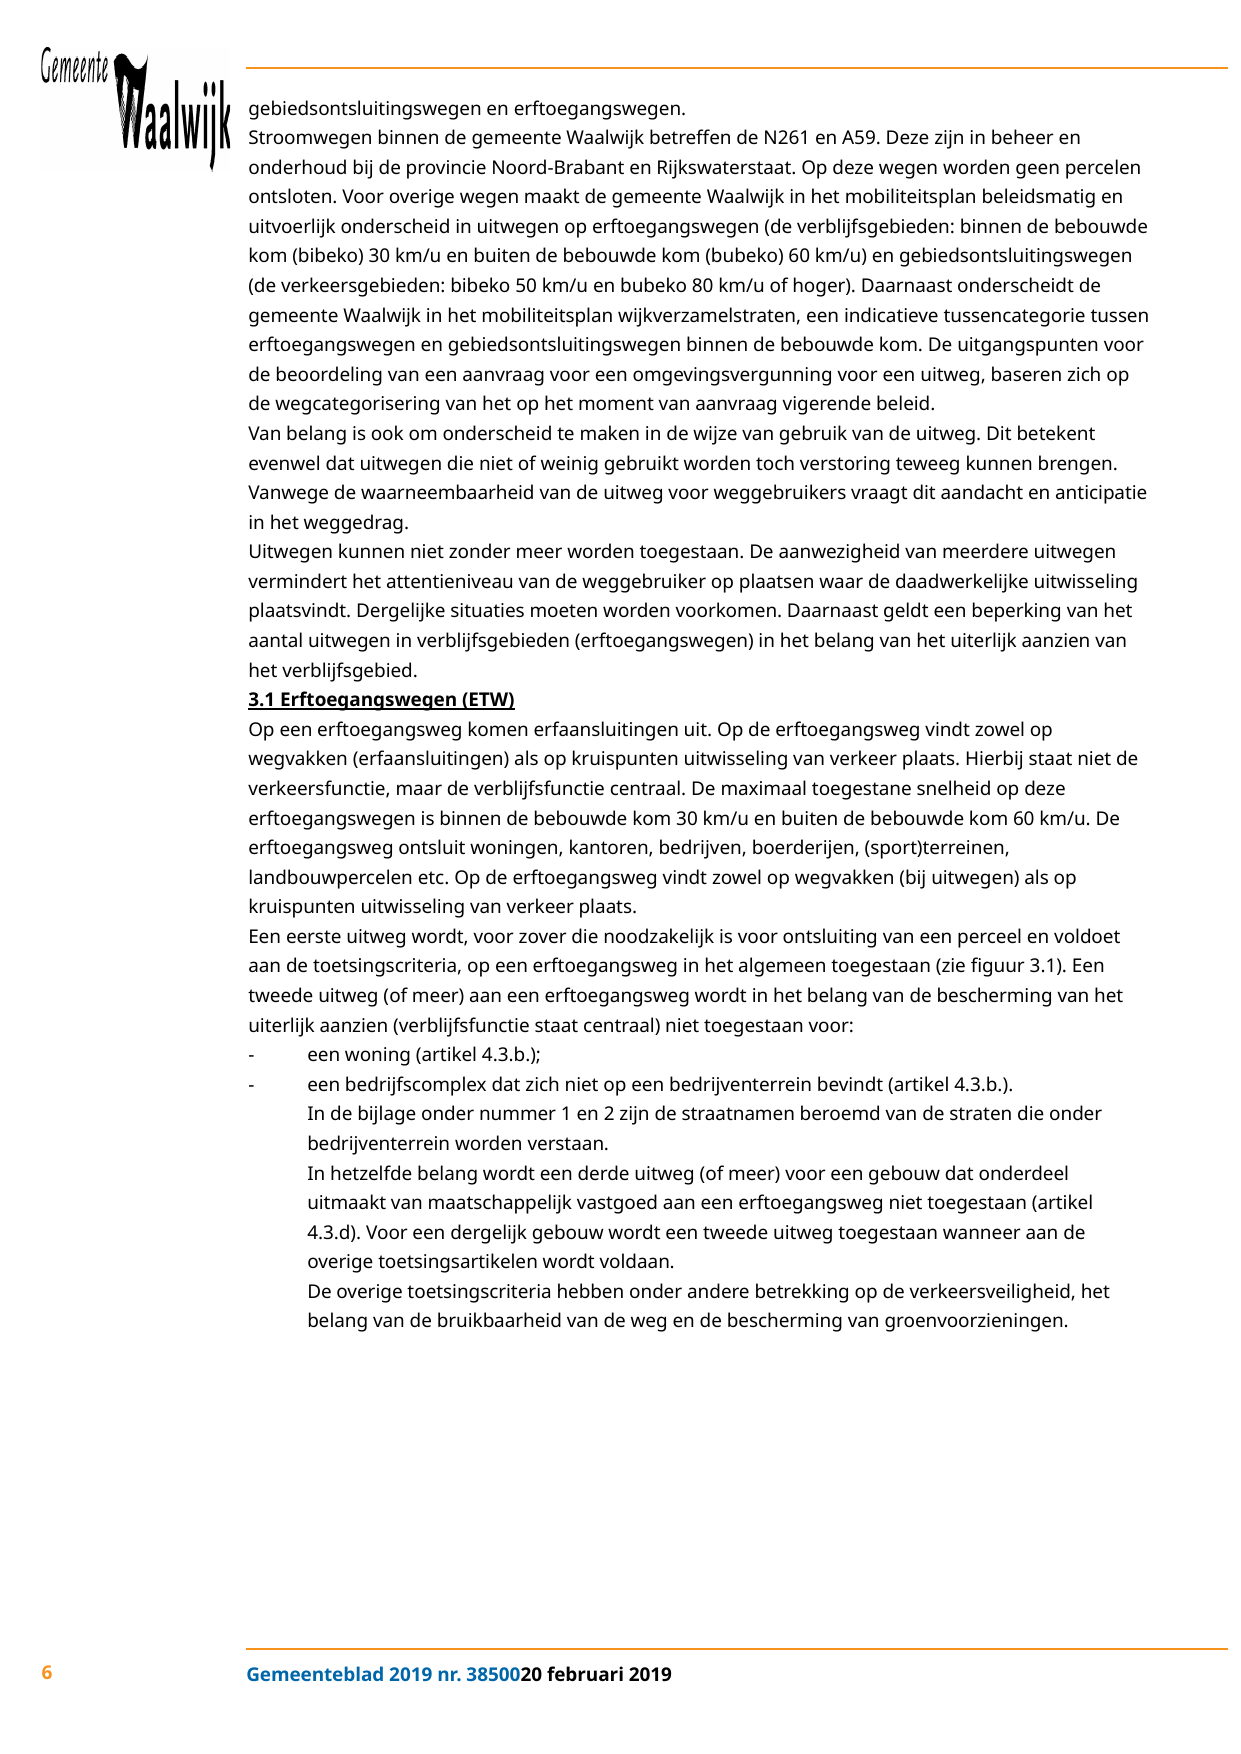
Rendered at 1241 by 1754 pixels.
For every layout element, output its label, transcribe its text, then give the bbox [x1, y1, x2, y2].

text 3.1 Erftoegangswegen (ETW) [248, 686, 1152, 712]
picture [41, 47, 231, 172]
list een bedrijfscomplex dat zich niet op een bedrijventerrein bevindt (artikel 4.3.b.). [248, 1071, 1152, 1097]
list De overige toetsingscriteria hebben onder andere betrekking op de verkeersveiligheid, het belang van de bruikbaarheid van de weg en de bescherming van groenvoorzieningen. [248, 1278, 1152, 1333]
text Stroomwegen binnen de gemeente Waalwijk betreffen de N261 en A59. Deze zijn in beheer en onderhoud bij de provincie Noord-Brabant en Rijkswaterstaat. Op deze wegen worden geen percelen ontsloten. Voor overige wegen maakt de gemeente Waalwijk in het mobiliteitsplan beleidsmatig en uitvoerlijk onderscheid in uitwegen op erftoegangswegen (de verblijfsgebieden: binnen de bebouwde kom (bibeko) 30 km/u en buiten de bebouwde kom (bubeko) 60 km/u) en gebiedsontsluitingswegen (de verkeersgebieden: bibeko 50 km/u en bubeko 80 km/u of hoger). Daarnaast onderscheidt de gemeente Waalwijk in het mobiliteitsplan wijkverzamelstraten, een indicatieve tussencategorie tussen erftoegangswegen en gebiedsontsluitingswegen binnen de bebouwde kom. De uitgangspunten voor de beoordeling van een aanvraag voor een omgevingsvergunning voor een uitweg, baseren zich op de wegcategorisering van het op het moment van aanvraag vigerende beleid. [248, 124, 1152, 416]
text Van belang is ook om onderscheid te maken in de wijze van gebruik van de uitweg. Dit betekent evenwel dat uitwegen die niet of weinig gebruikt worden toch verstoring teweeg kunnen brengen. Vanwege de waarneembaarheid van de uitweg voor weggebruikers vraagt dit aandacht en anticipatie in het weggedrag. [248, 420, 1152, 535]
text Uitwegen kunnen niet zonder meer worden toegestaan. De aanwezigheid van meerdere uitwegen vermindert het attentieniveau van de weggebruiker op plaatsen waar de daadwerkelijke uitwisseling plaatsvindt. Dergelijke situaties moeten worden voorkomen. Daarnaast geldt een beperking van het aantal uitwegen in verblijfsgebieden (erftoegangswegen) in het belang van het uiterlijk aanzien van het verblijfsgebied. [248, 538, 1152, 683]
text gebiedsontsluitingswegen en erftoegangswegen. [248, 95, 1152, 121]
text Een eerste uitweg wordt, voor zover die noodzakelijk is voor ontsluiting van een perceel en voldoet aan de toetsingscriteria, op een erftoegangsweg in het algemeen toegestaan (zie figuur 3.1). Een tweede uitweg (of meer) aan een erftoegangsweg wordt in het belang van de bescherming van het uiterlijk aanzien (verblijfsfunctie staat centraal) niet toegestaan voor: [248, 923, 1152, 1038]
list In de bijlage onder nummer 1 en 2 zijn de straatnamen beroemd van de straten die onder bedrijventerrein worden verstaan. [248, 1101, 1152, 1156]
list een woning (artikel 4.3.b.); [248, 1041, 1152, 1067]
text Op een erftoegangsweg komen erfaansluitingen uit. Op de erftoegangsweg vindt zowel op wegvakken (erfaansluitingen) als op kruispunten uitwisseling van verkeer plaats. Hierbij staat niet de verkeersfunctie, maar de verblijfsfunctie centraal. De maximaal toegestane snelheid op deze erftoegangswegen is binnen de bebouwde kom 30 km/u en buiten de bebouwde kom 60 km/u. De erftoegangsweg ontsluit woningen, kantoren, bedrijven, boerderijen, (sport)terreinen, landbouwpercelen etc. Op de erftoegangsweg vindt zowel op wegvakken (bij uitwegen) als op kruispunten uitwisseling van verkeer plaats. [248, 716, 1152, 919]
list In hetzelfde belang wordt een derde uitweg (of meer) voor een gebouw dat onderdeel uitmaakt van maatschappelijk vastgoed aan een erftoegangsweg niet toegestaan (artikel 4.3.d). Voor een dergelijk gebouw wordt een tweede uitweg toegestaan wanneer aan de overige toetsingsartikelen wordt voldaan. [248, 1160, 1152, 1274]
